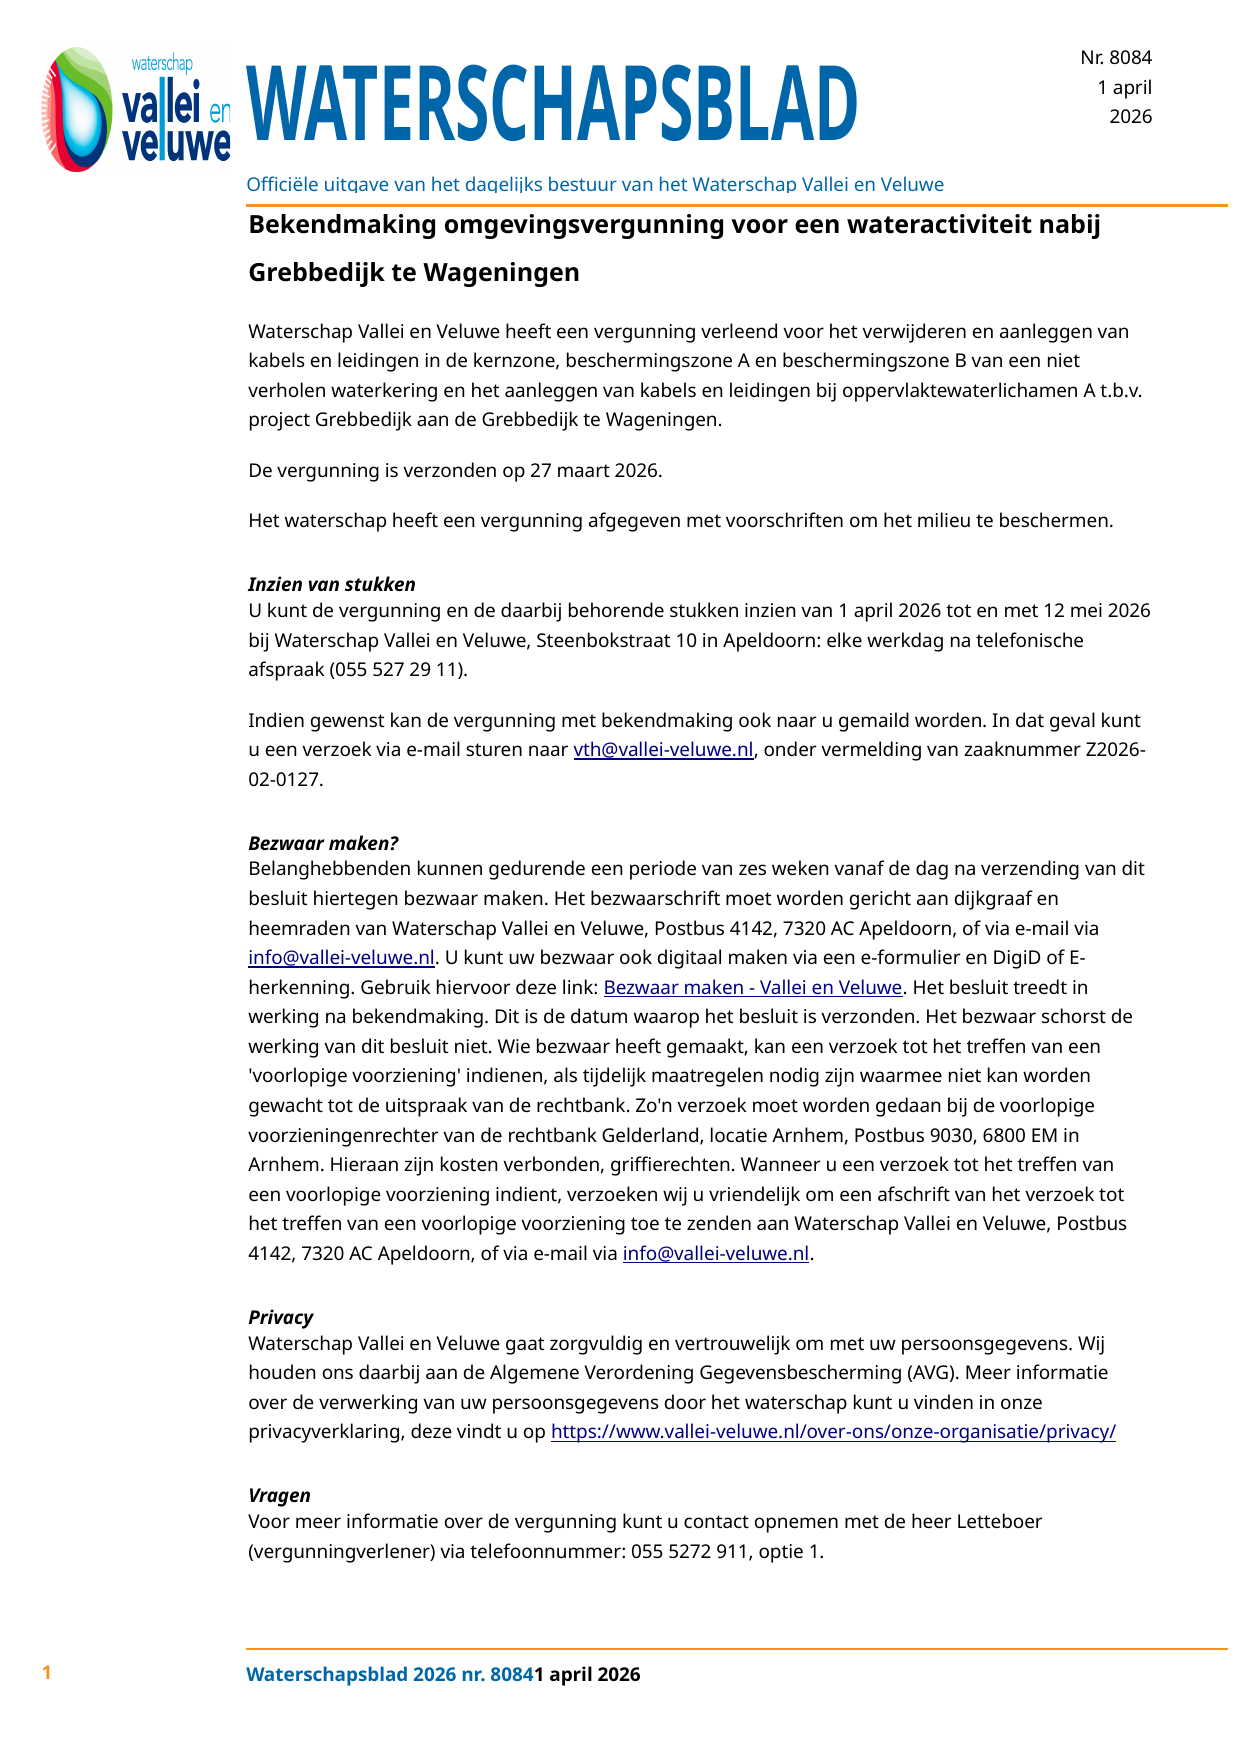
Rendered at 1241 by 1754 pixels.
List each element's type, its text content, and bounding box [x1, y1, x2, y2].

text U kunt de vergunning en de daarbij behorende stukken inzien van 1 april 2026 tot en met 12 mei 2026 bij Waterschap Vallei en Veluwe, Steenbokstraat 10 in Apeldoorn: elke werkdag na telefonische afspraak (055 527 29 11). [248, 597, 1152, 682]
text Bekendmaking omgevingsvergunning voor een wateractiviteit nabij Grebbedijk te Wageningen [248, 207, 1152, 288]
text De vergunning is verzonden op 27 maart 2026. [248, 457, 1152, 483]
text Belanghebbenden kunnen gedurende een periode van zes weken vanaf de dag na verzending van dit besluit hiertegen bezwaar maken. Het bezwaarschrift moet worden gericht aan dijkgraaf en heemraden van Waterschap Vallei en Veluwe, Postbus 4142, 7320 AC Apeldoorn, of via e-mail via info@vallei-veluwe.nl. U kunt uw bezwaar ook digitaal maken via een e-formulier en DigiD of E-herkenning. Gebruik hiervoor deze link: Bezwaar maken - Vallei en Veluwe. Het besluit treedt in werking na bekendmaking. Dit is de datum waarop het besluit is verzonden. Het bezwaar schorst de werking van dit besluit niet. Wie bezwaar heeft gemaakt, kan een verzoek tot het treffen van een 'voorlopige voorziening' indienen, als tijdelijk maatregelen nodig zijn waarmee niet kan worden gewacht tot de uitspraak van de rechtbank. Zo'n verzoek moet worden gedaan bij de voorlopige voorzieningenrechter van de rechtbank Gelderland, locatie Arnhem, Postbus 9030, 6800 EM in Arnhem. Hieraan zijn kosten verbonden, griffierechten. Wanneer u een verzoek tot het treffen van een voorlopige voorziening indient, verzoeken wij u vriendelijk om een afschrift van het verzoek tot het treffen van een voorlopige voorziening toe te zenden aan Waterschap Vallei en Veluwe, Postbus 4142, 7320 AC Apeldoorn, of via e-mail via info@vallei-veluwe.nl. [248, 856, 1152, 1266]
text Vragen [248, 1483, 1152, 1508]
text Inzien van stukken [248, 571, 1152, 597]
text Waterschap Vallei en Veluwe gaat zorgvuldig en vertrouwelijk om met uw persoonsgegevens. Wij houden ons daarbij aan de Algemene Verordening Gegevensbescherming (AVG). Meer informatie over de verwerking van uw persoonsgegevens door het waterschap kunt u vinden in onze privacyverklaring, deze vindt u op https://www.vallei-veluwe.nl/over-ons/onze-organisatie/privacy/ [248, 1330, 1152, 1444]
text Voor meer informatie over de vergunning kunt u contact opnemen met de heer Letteboer (vergunningverlener) via telefoonnummer: 055 5272 911, optie 1. [248, 1508, 1152, 1564]
text Het waterschap heeft een vergunning afgegeven met voorschriften om het milieu te beschermen. [248, 507, 1152, 533]
text Indien gewenst kan de vergunning met bekendmaking ook naar u gemaild worden. In dat geval kunt u een verzoek via e-mail sturen naar vth@vallei-veluwe.nl, onder vermelding van zaaknummer Z2026-02-0127. [248, 707, 1152, 792]
text Bezwaar maken? [248, 830, 1152, 856]
text Waterschap Vallei en Veluwe heeft een vergunning verleend voor het verwijderen en aanleggen van kabels en leidingen in de kernzone, beschermingszone A en beschermingszone B van een niet verholen waterkering en het aanleggen van kabels en leidingen bij oppervlaktewaterlichamen A t.b.v. project Grebbedijk aan de Grebbedijk te Wageningen. [248, 318, 1152, 432]
text Privacy [248, 1304, 1152, 1330]
picture [41, 47, 231, 172]
